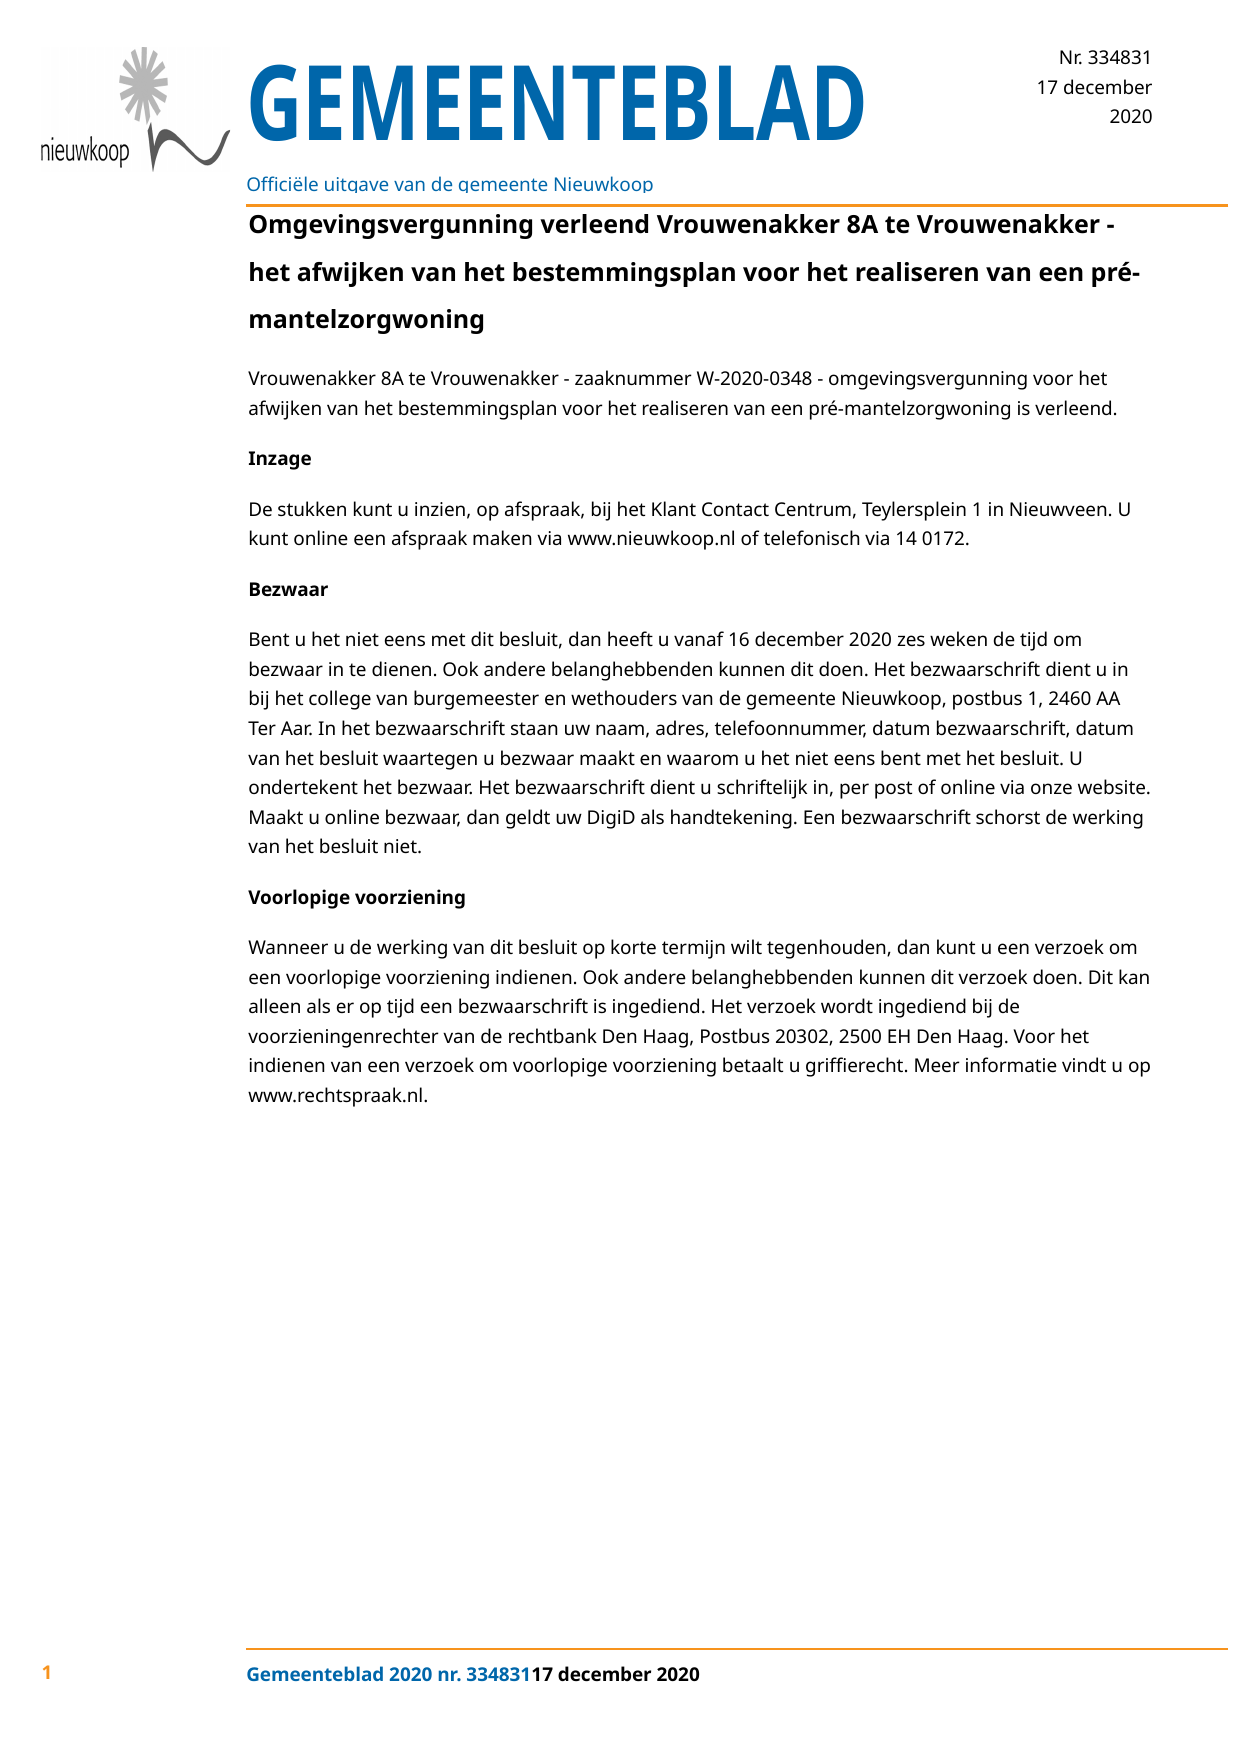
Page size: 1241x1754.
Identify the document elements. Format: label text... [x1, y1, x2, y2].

text Bent u het niet eens met dit besluit, dan heeft u vanaf 16 december 2020 zes weken de tijd om bezwaar in te dienen. Ook andere belanghebbenden kunnen dit doen. Het bezwaarschrift dient u in bij het college van burgemeester en wethouders van de gemeente Nieuwkoop, postbus 1, 2460 AA Ter Aar. In het bezwaarschrift staan uw naam, adres, telefoonnummer, datum bezwaarschrift, datum van het besluit waartegen u bezwaar maakt en waarom u het niet eens bent met het besluit. U ondertekent het bezwaar. Het bezwaarschrift dient u schriftelijk in, per post of online via onze website. Maakt u online bezwaar, dan geldt uw DigiD als handtekening. Een bezwaarschrift schorst de werking van het besluit niet. [248, 626, 1152, 859]
text De stukken kunt u inzien, op afspraak, bij het Klant Contact Centrum, Teylersplein 1 in Nieuwveen. U kunt online een afspraak maken via www.nieuwkoop.nl of telefonisch via 14 0172. [248, 496, 1152, 551]
text Voorlopige voorziening [248, 884, 1152, 909]
text Inzage [248, 446, 1152, 471]
text Vrouwenakker 8A te Vrouwenakker - zaaknummer W-2020-0348 - omgevingsvergunning voor het afwijken van het bestemmingsplan voor het realiseren van een pré-mantelzorgwoning is verleend. [248, 366, 1152, 421]
text Wanneer u de werking van dit besluit op korte termijn wilt tegenhouden, dan kunt u een verzoek om een voorlopige voorziening indienen. Ook andere belanghebbenden kunnen dit verzoek doen. Dit kan alleen als er op tijd een bezwaarschrift is ingediend. Het verzoek wordt ingediend bij de voorzieningenrechter van de rechtbank Den Haag, Postbus 20302, 2500 EH Den Haag. Voor het indienen van een verzoek om voorlopige voorziening betaalt u griffierecht. Meer informatie vindt u op www.rechtspraak.nl. [248, 934, 1152, 1108]
text Bezwaar [248, 576, 1152, 602]
picture [41, 47, 231, 172]
text Omgevingsvergunning verleend Vrouwenakker 8A te Vrouwenakker - het afwijken van het bestemmingsplan voor het realiseren van een pré-mantelzorgwoning [248, 207, 1152, 336]
